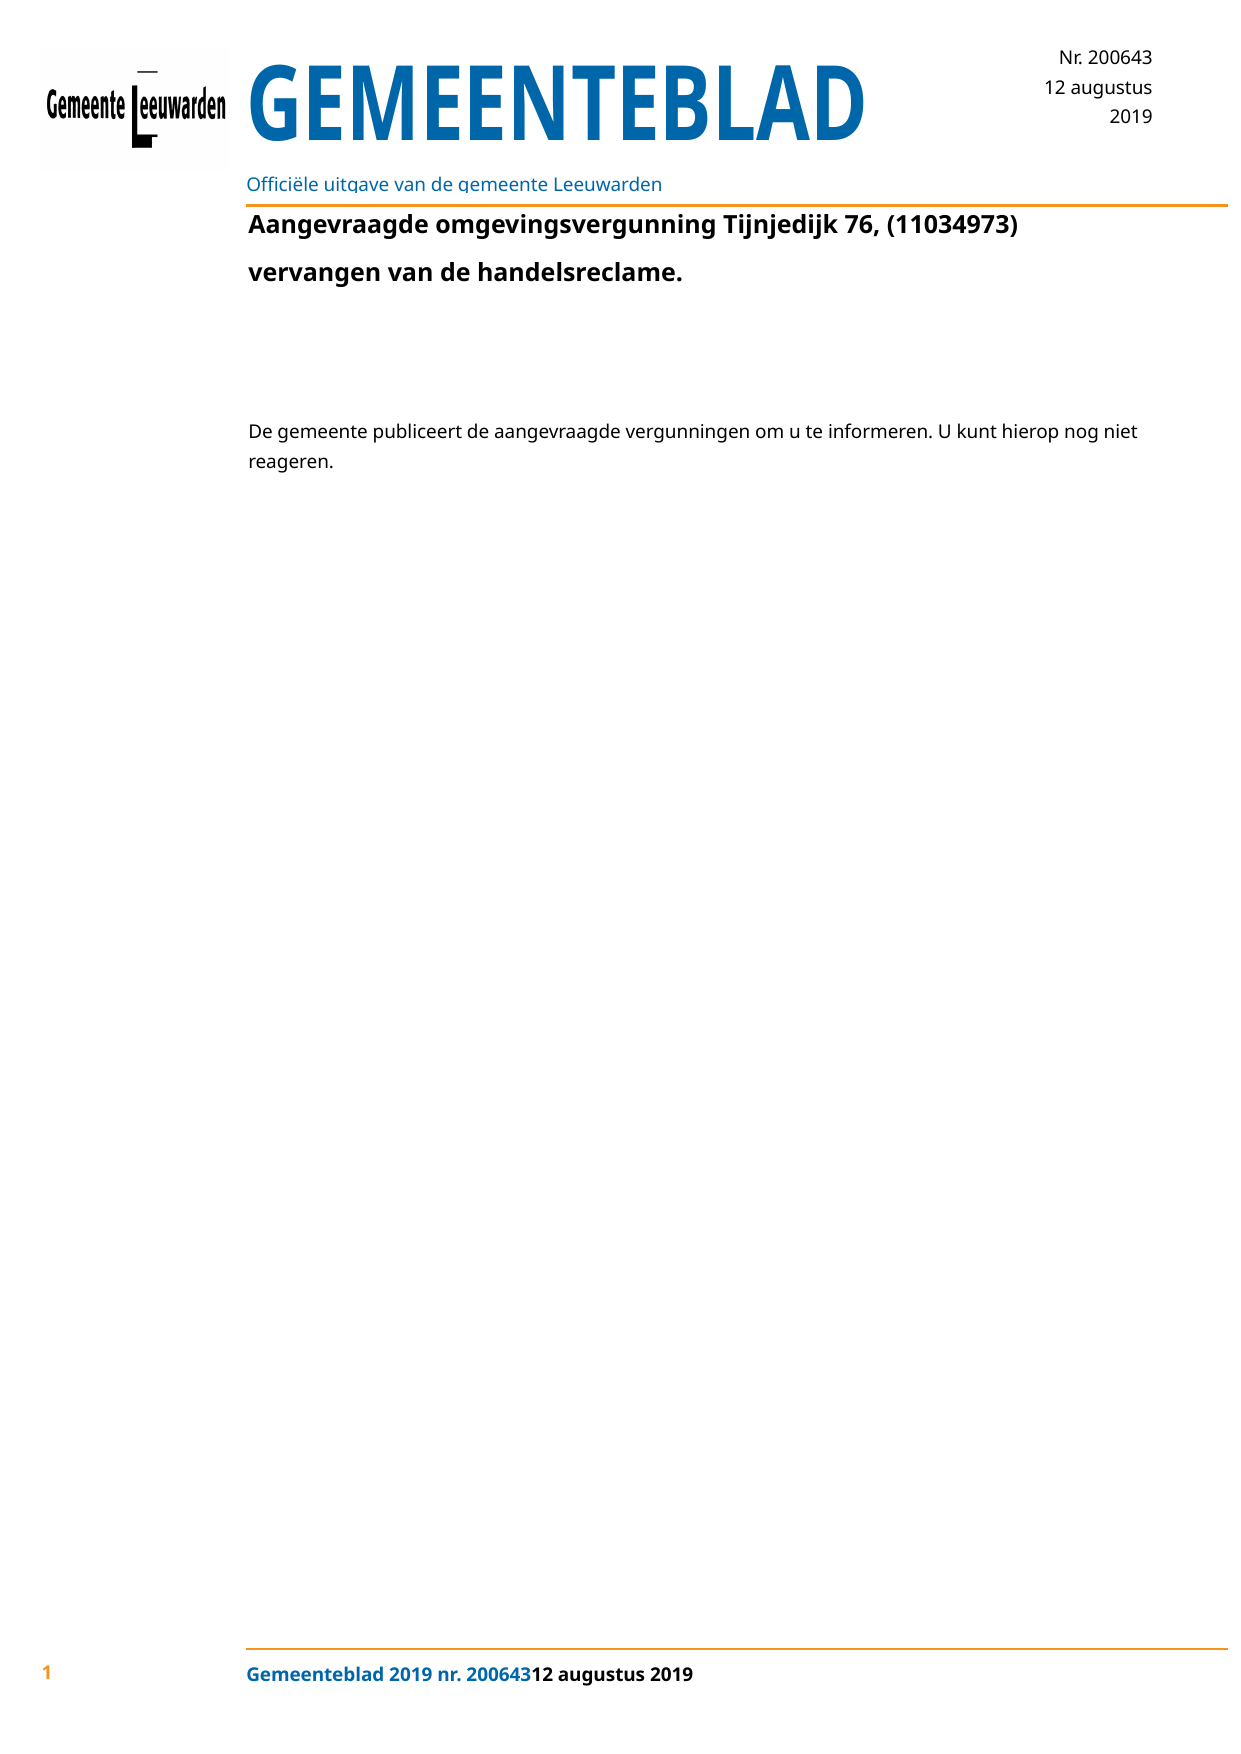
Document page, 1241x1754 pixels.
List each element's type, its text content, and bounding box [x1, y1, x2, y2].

picture [41, 47, 231, 172]
text Aangevraagde omgevingsvergunning Tijnjedijk 76, (11034973) vervangen van de handelsreclame. [248, 207, 1152, 288]
text De gemeente publiceert de aangevraagde vergunningen om u te informeren. U kunt hierop nog niet reageren. [248, 419, 1152, 474]
